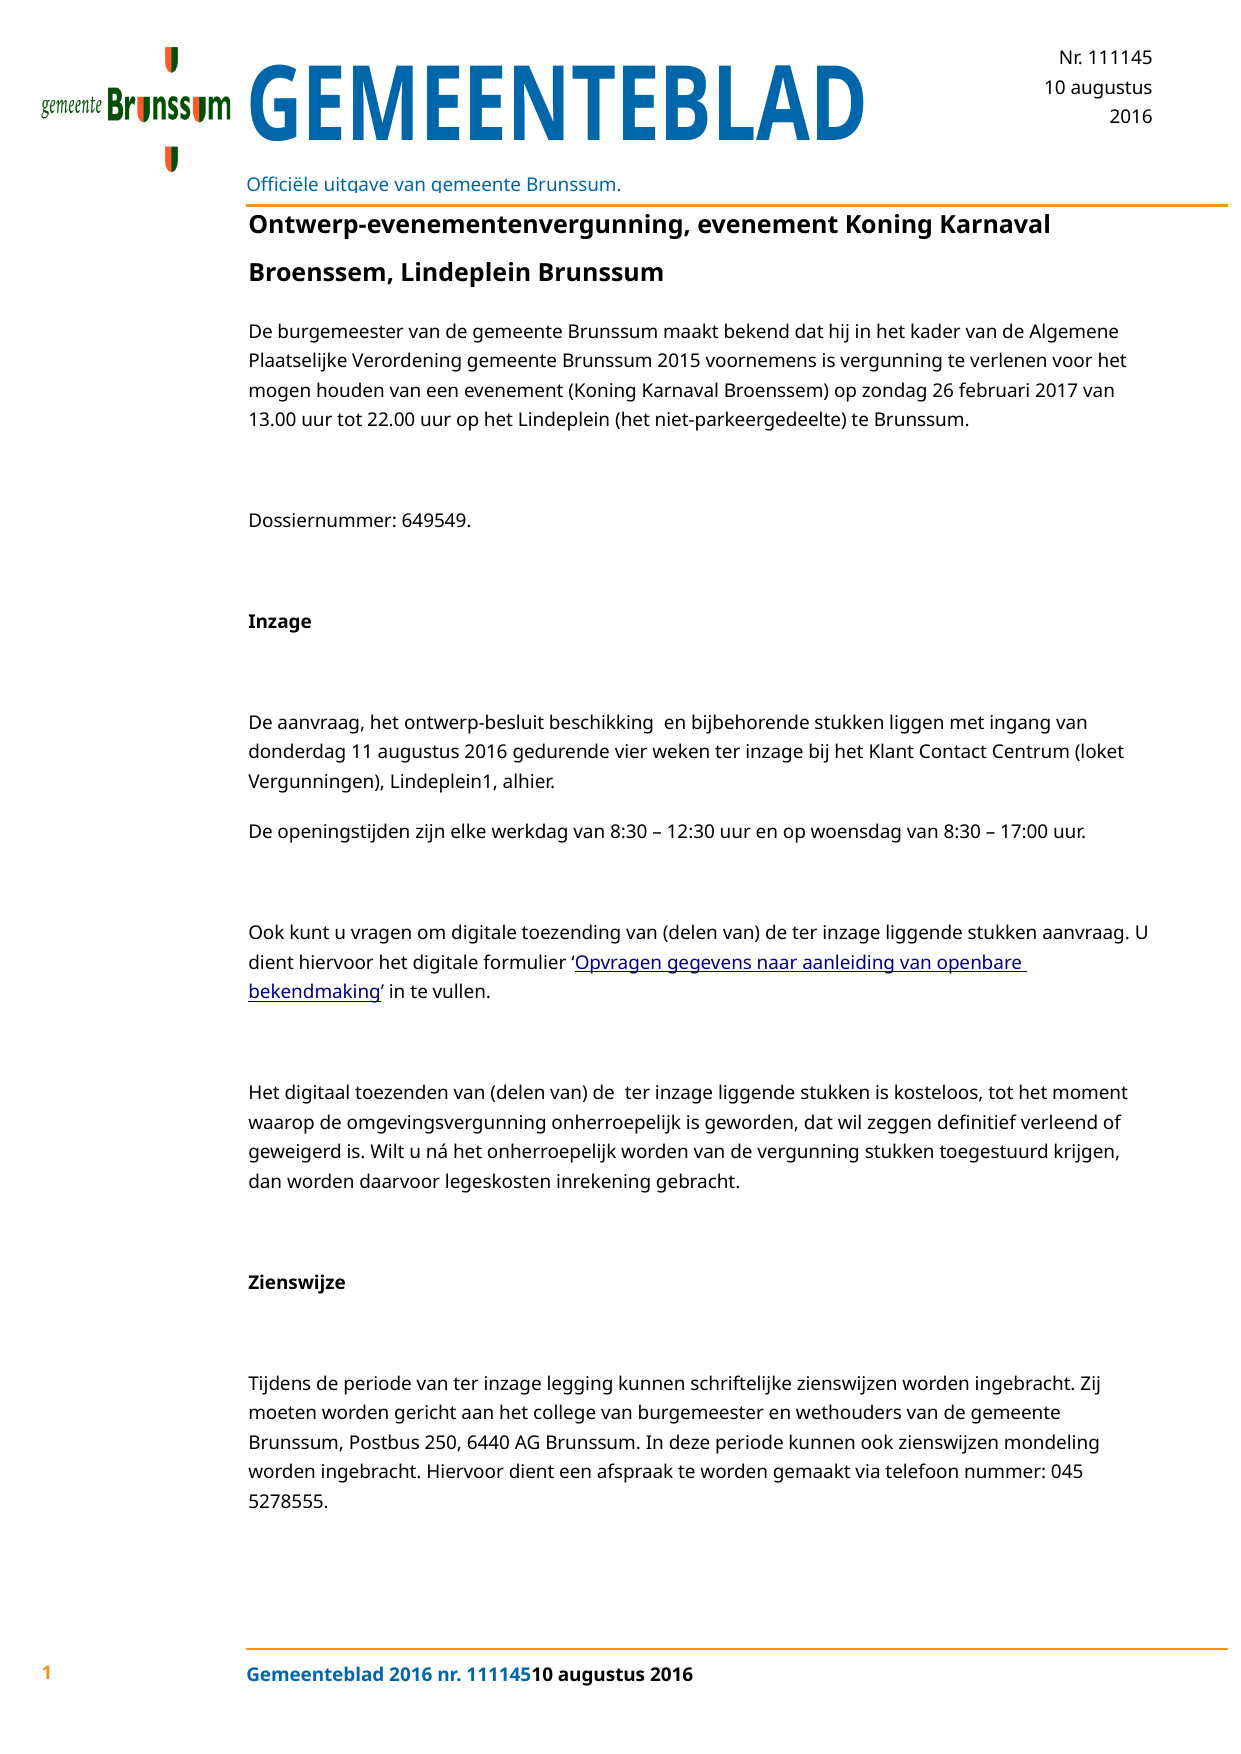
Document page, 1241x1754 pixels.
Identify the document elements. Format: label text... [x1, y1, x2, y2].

text Dossiernummer: 649549. [248, 507, 1152, 533]
text Ontwerp-evenementenvergunning, evenement Koning Karnaval Broenssem, Lindeplein Brunssum [248, 207, 1152, 288]
text De aanvraag, het ontwerp-besluit beschikking en bijbehorende stukken liggen met ingang van donderdag 11 augustus 2016 gedurende vier weken ter inzage bij het Klant Contact Centrum (loket Vergunningen), Lindeplein1, alhier. [248, 709, 1152, 794]
text Het digitaal toezenden van (delen van) de ter inzage liggende stukken is kosteloos, tot het moment waarop de omgevingsvergunning onherroepelijk is geworden, dat wil zeggen definitief verleend of geweigerd is. Wilt u ná het onherroepelijk worden van de vergunning stukken toegestuurd krijgen, dan worden daarvoor legeskosten inrekening gebracht. [248, 1079, 1152, 1194]
text Ook kunt u vragen om digitale toezending van (delen van) de ter inzage liggende stukken aanvraag. U dient hiervoor het digitale formulier ‘Opvragen gegevens naar aanleiding van openbare bekendmaking’ in te vullen. [248, 919, 1152, 1004]
text De openingstijden zijn elke werkdag van 8:30 – 12:30 uur en op woensdag van 8:30 – 17:00 uur. [248, 819, 1152, 844]
text De burgemeester van de gemeente Brunssum maakt bekend dat hij in het kader van de Algemene Plaatselijke Verordening gemeente Brunssum 2015 voornemens is vergunning te verlenen voor het mogen houden van een evenement (Koning Karnaval Broenssem) op zondag 26 februari 2017 van 13.00 uur tot 22.00 uur op het Lindeplein (het niet-parkeergedeelte) te Brunssum. [248, 318, 1152, 432]
picture [41, 47, 231, 172]
text Tijdens de periode van ter inzage legging kunnen schriftelijke zienswijzen worden ingebracht. Zij moeten worden gericht aan het college van burgemeester en wethouders van de gemeente Brunssum, Postbus 250, 6440 AG Brunssum. In deze periode kunnen ook zienswijzen mondeling worden ingebracht. Hiervoor dient een afspraak te worden gemaakt via telefoon nummer: 045 5278555. [248, 1370, 1152, 1514]
text Inzage [248, 608, 1152, 634]
text Zienswijze [248, 1269, 1152, 1295]
